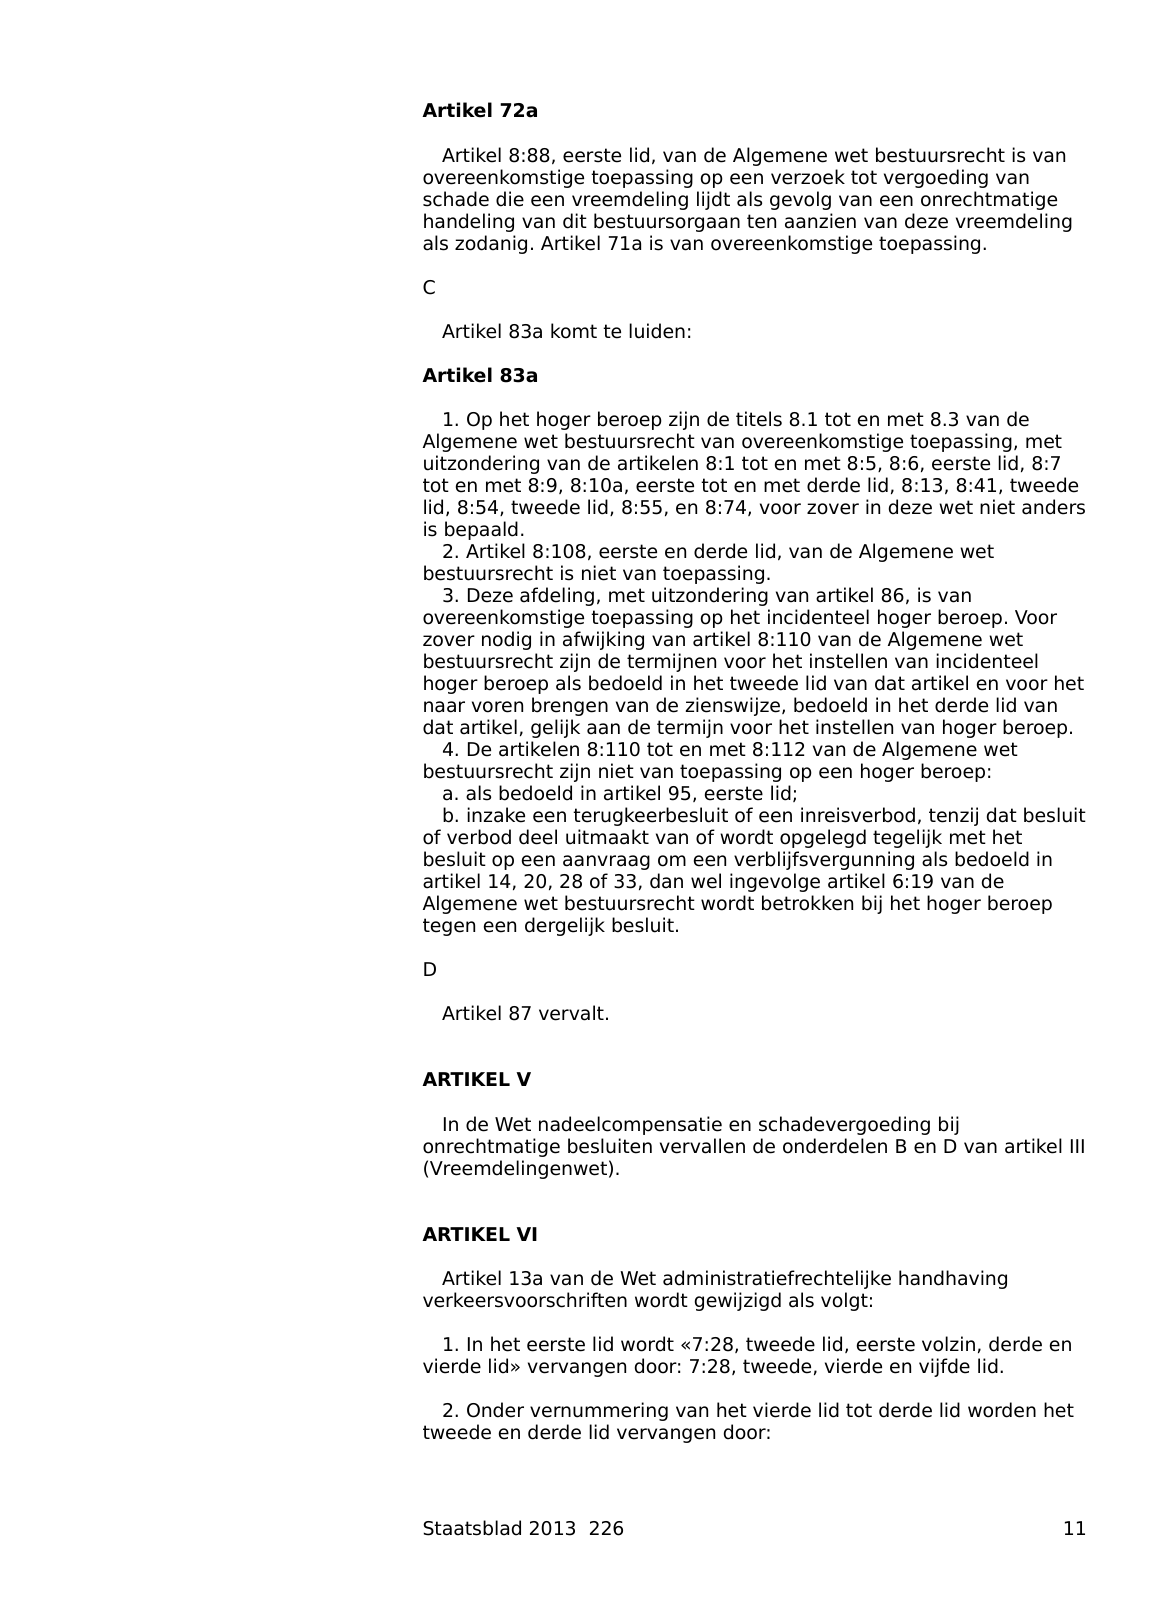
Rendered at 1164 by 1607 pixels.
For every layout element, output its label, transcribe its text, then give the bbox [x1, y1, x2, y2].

text D [422, 959, 1087, 981]
subtitle ARTIKEL V [422, 1069, 1087, 1091]
text b. inzake een terugkeerbesluit of een inreisverbod, tenzij dat besluit of verbod deel uitmaakt van of wordt opgelegd tegelijk met het besluit op een aanvraag om een verblijfsvergunning als bedoeld in artikel 14, 20, 28 of 33, dan wel ingevolge artikel 6:19 van de Algemene wet bestuursrecht wordt betrokken bij het hoger beroep tegen een dergelijk besluit. [422, 805, 1087, 937]
text 4. De artikelen 8:110 tot en met 8:112 van de Algemene wet bestuursrecht zijn niet van toepassing op een hoger beroep: [422, 739, 1087, 783]
subtitle ARTIKEL VI [422, 1224, 1087, 1246]
text a. als bedoeld in artikel 95, eerste lid; [422, 783, 1087, 805]
text Artikel 8:88, eerste lid, van de Algemene wet bestuursrecht is van overeenkomstige toepassing op een verzoek tot vergoeding van schade die een vreemdeling lijdt als gevolg van een onrechtmatige handeling van dit bestuursorgaan ten aanzien van deze vreemdeling als zodanig. Artikel 71a is van overeenkomstige toepassing. [422, 144, 1087, 254]
subtitle Artikel 83a [422, 365, 1087, 387]
text 1. In het eerste lid wordt «7:28, tweede lid, eerste volzin, derde en vierde lid» vervangen door: 7:28, tweede, vierde en vijfde lid. [422, 1334, 1087, 1378]
text Artikel 87 vervalt. [422, 1003, 1087, 1025]
text 3. Deze afdeling, met uitzondering van artikel 86, is van overeenkomstige toepassing op het incidenteel hoger beroep. Voor zover nodig in afwijking van artikel 8:110 van de Algemene wet bestuursrecht zijn de termijnen voor het instellen van incidenteel hoger beroep als bedoeld in het tweede lid van dat artikel en voor het naar voren brengen van de zienswijze, bedoeld in het derde lid van dat artikel, gelijk aan de termijn voor het instellen van hoger beroep. [422, 585, 1087, 739]
text Artikel 83a komt te luiden: [422, 321, 1087, 343]
text In de Wet nadeelcompensatie en schadevergoeding bij onrechtmatige besluiten vervallen de onderdelen B en D van artikel III (Vreemdelingenwet). [422, 1113, 1087, 1179]
text C [422, 277, 1087, 299]
subtitle Artikel 72a [422, 100, 1087, 122]
text 2. Artikel 8:108, eerste en derde lid, van de Algemene wet bestuursrecht is niet van toepassing. [422, 541, 1087, 585]
text Artikel 13a van de Wet administratiefrechtelijke handhaving verkeersvoorschriften wordt gewijzigd als volgt: [422, 1268, 1087, 1312]
text 1. Op het hoger beroep zijn de titels 8.1 tot en met 8.3 van de Algemene wet bestuursrecht van overeenkomstige toepassing, met uitzondering van de artikelen 8:1 tot en met 8:5, 8:6, eerste lid, 8:7 tot en met 8:9, 8:10a, eerste tot en met derde lid, 8:13, 8:41, tweede lid, 8:54, tweede lid, 8:55, en 8:74, voor zover in deze wet niet anders is bepaald. [422, 409, 1087, 541]
text 2. Onder vernummering van het vierde lid tot derde lid worden het tweede en derde lid vervangen door: [422, 1400, 1087, 1444]
